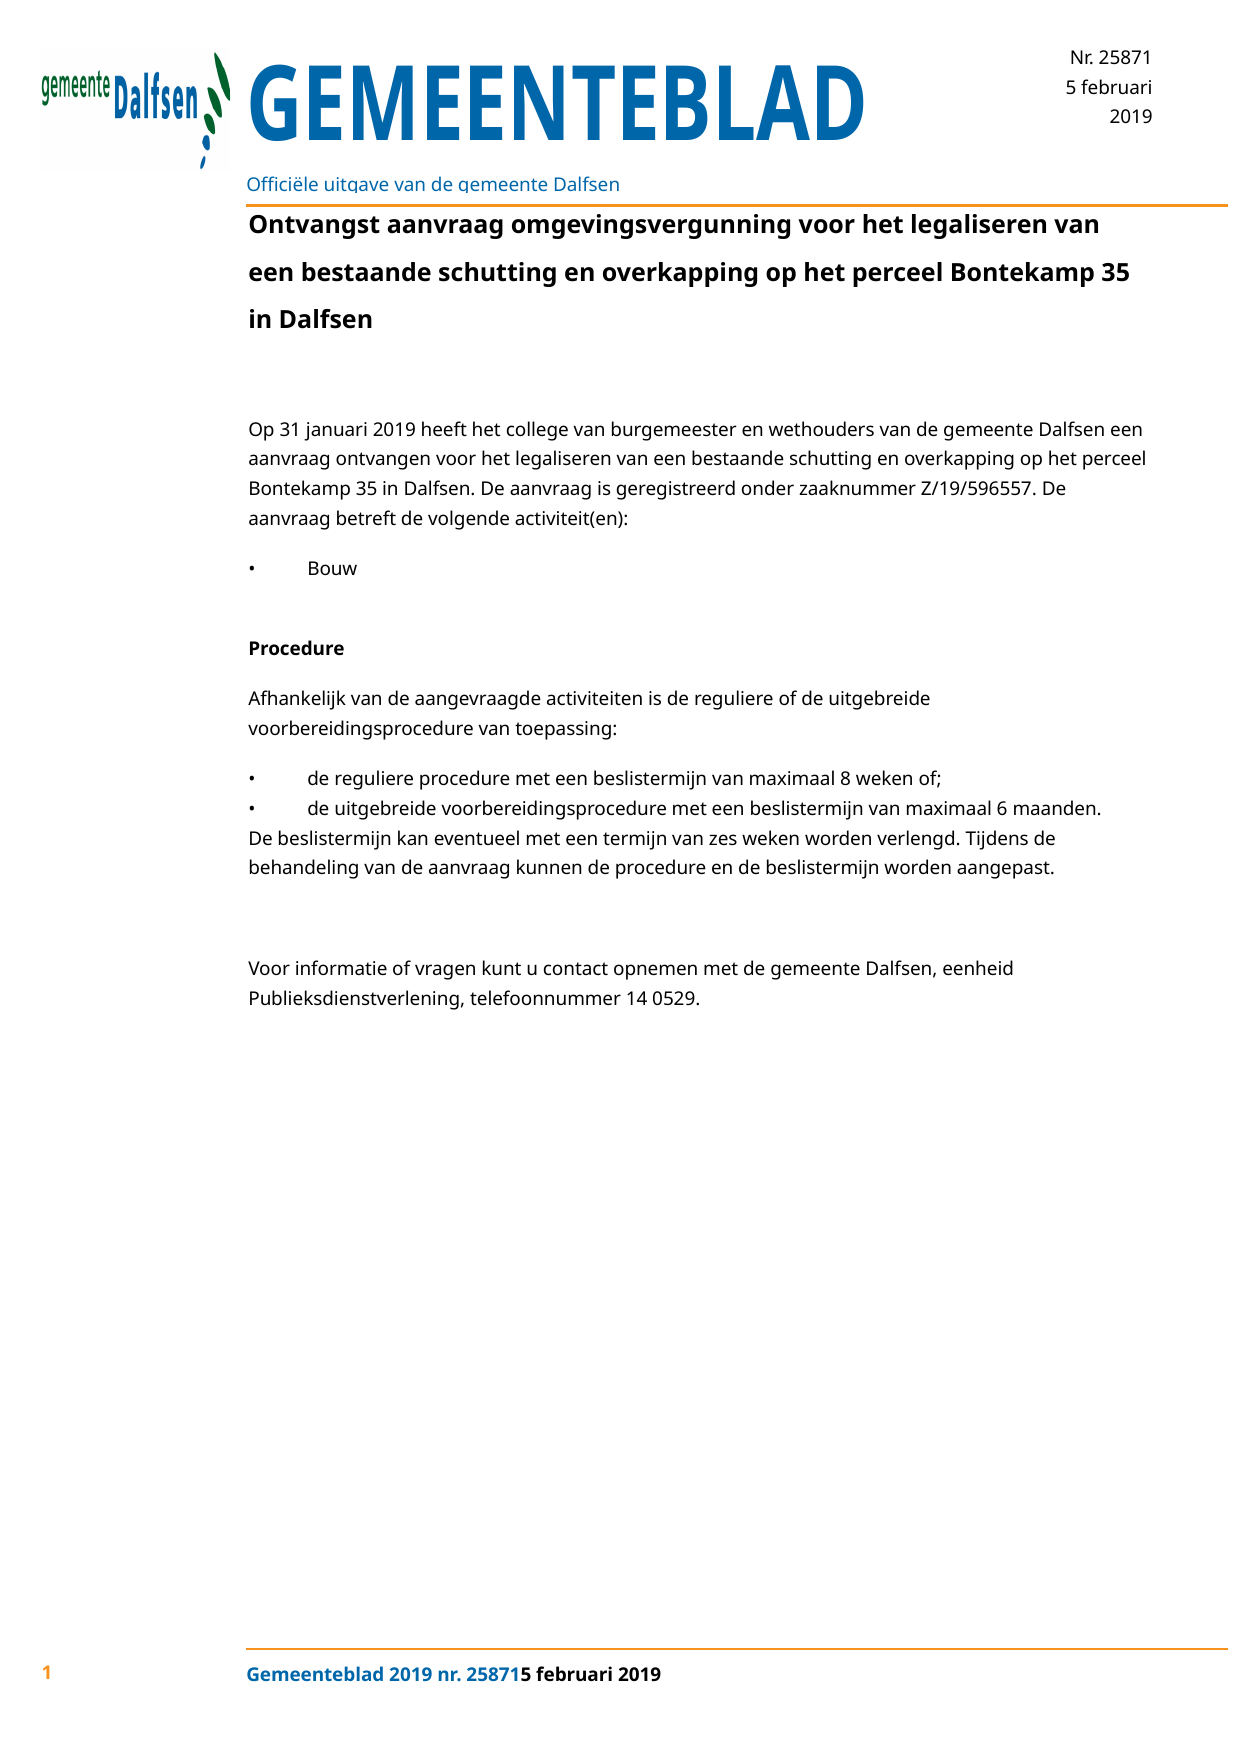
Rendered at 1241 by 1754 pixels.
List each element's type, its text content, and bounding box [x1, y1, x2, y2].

list Bouw [248, 555, 1152, 581]
text Procedure [248, 635, 1152, 661]
text Op 31 januari 2019 heeft het college van burgemeester en wethouders van de gemeente Dalfsen een aanvraag ontvangen voor het legaliseren van een bestaande schutting en overkapping op het perceel Bontekamp 35 in Dalfsen. De aanvraag is geregistreerd onder zaaknummer Z/19/596557. De aanvraag betreft de volgende activiteit(en): [248, 416, 1152, 530]
list de uitgebreide voorbereidingsprocedure met een beslistermijn van maximaal 6 maanden. [248, 795, 1152, 821]
text Ontvangst aanvraag omgevingsvergunning voor het legaliseren van een bestaande schutting en overkapping op het perceel Bontekamp 35 in Dalfsen [248, 207, 1152, 336]
picture [41, 47, 231, 172]
list de reguliere procedure met een beslistermijn van maximaal 8 weken of; [248, 766, 1152, 791]
text De beslistermijn kan eventueel met een termijn van zes weken worden verlengd. Tijdens de behandeling van de aanvraag kunnen de procedure en de beslistermijn worden aangepast. [248, 825, 1152, 880]
text Voor informatie of vragen kunt u contact opnemen met de gemeente Dalfsen, eenheid Publieksdienstverlening, telefoonnummer 14 0529. [248, 955, 1152, 1010]
text Afhankelijk van de aangevraagde activiteiten is de reguliere of de uitgebreide voorbereidingsprocedure van toepassing: [248, 686, 1152, 741]
